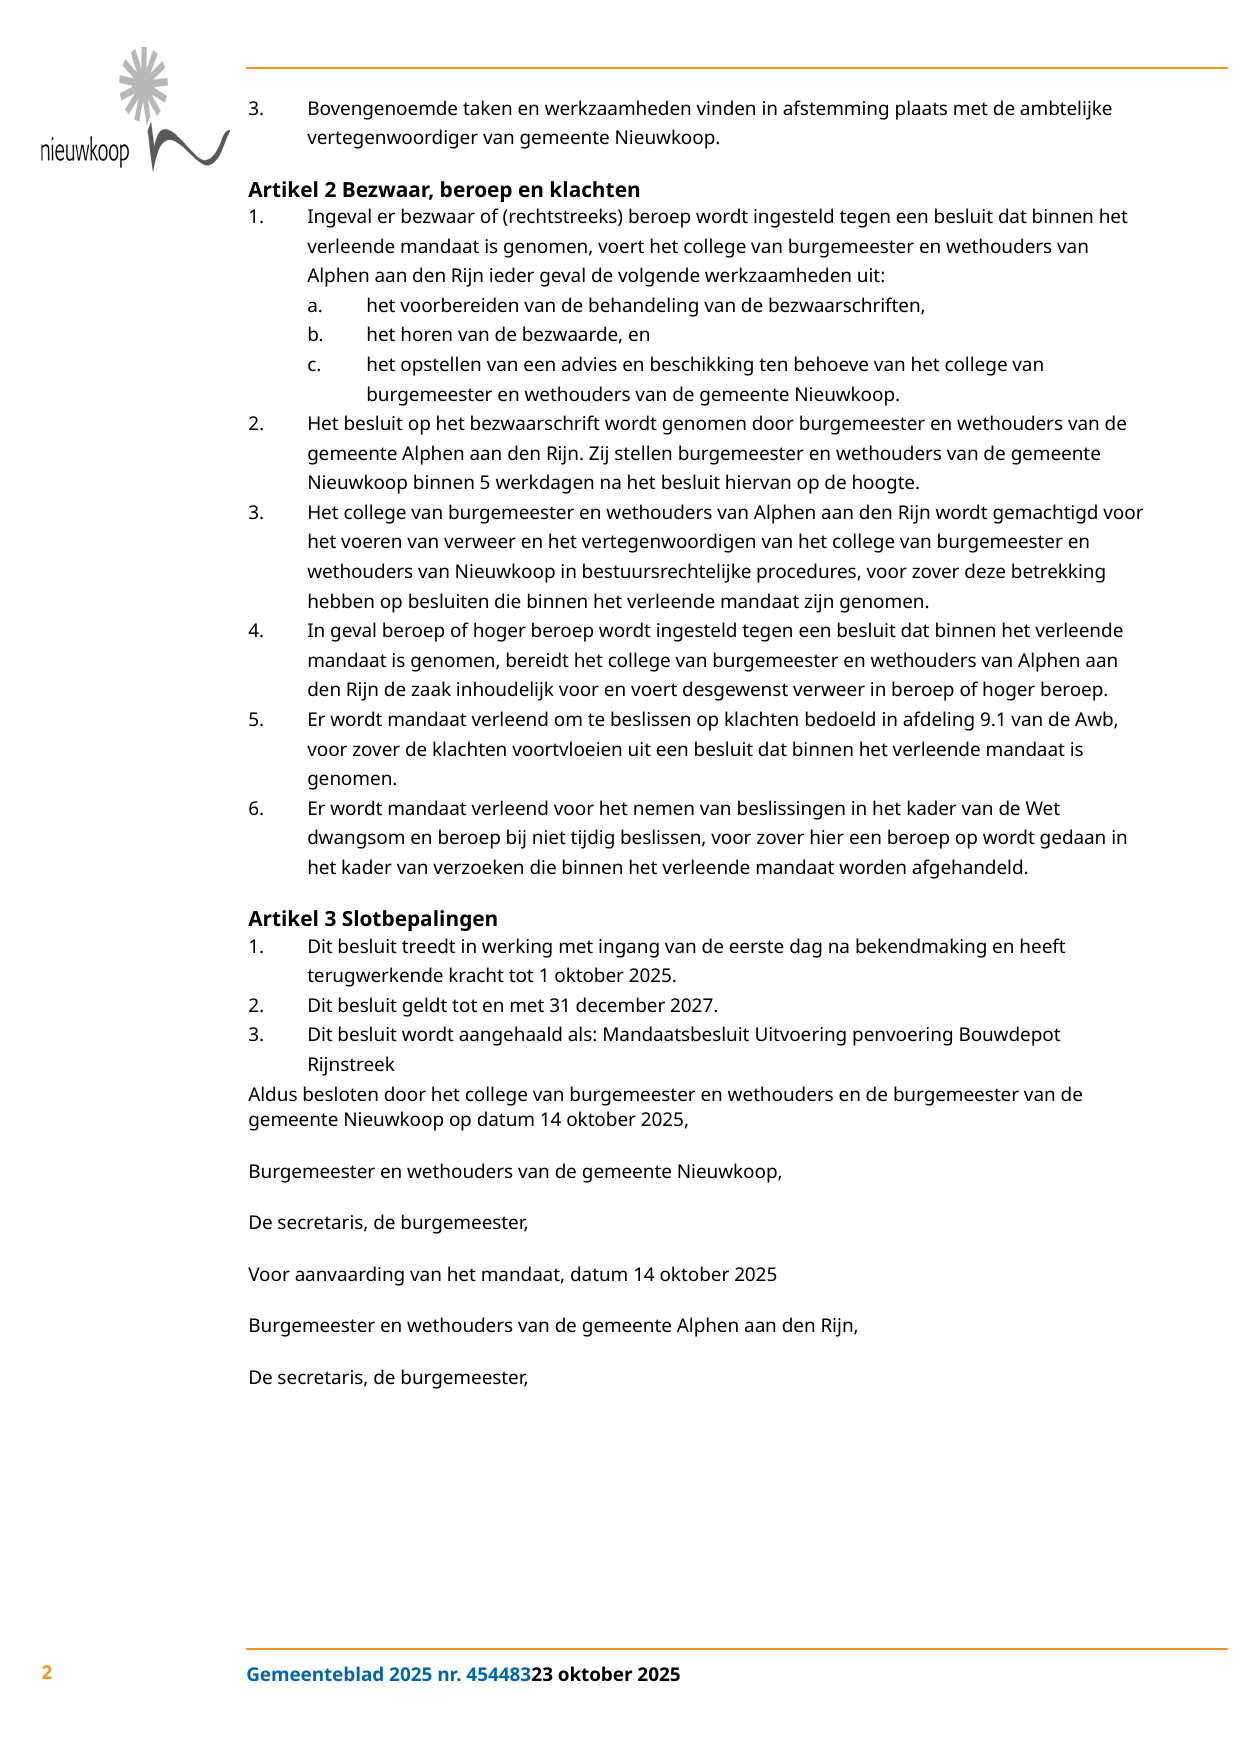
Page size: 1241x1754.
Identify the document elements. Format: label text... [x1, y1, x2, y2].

picture [41, 47, 231, 172]
list Dit besluit geldt tot en met 31 december 2027. [248, 992, 1152, 1018]
list het voorbereiden van de behandeling van de bezwaarschriften, [307, 292, 1152, 318]
list het horen van de bezwaarde, en [307, 322, 1152, 347]
list Bovengenoemde taken en werkzaamheden vinden in afstemming plaats met de ambtelijke vertegenwoordiger van gemeente Nieuwkoop. [248, 95, 1152, 150]
list In geval beroep of hoger beroep wordt ingesteld tegen een besluit dat binnen het verleende mandaat is genomen, bereidt het college van burgemeester en wethouders van Alphen aan den Rijn de zaak inhoudelijk voor en voert desgewenst verweer in beroep of hoger beroep. [248, 617, 1152, 702]
text Voor aanvaarding van het mandaat, datum 14 oktober 2025 [248, 1261, 1152, 1287]
text Burgemeester en wethouders van de gemeente Alphen aan den Rijn, [248, 1312, 1152, 1338]
text Artikel 3 Slotbepalingen [248, 904, 1152, 933]
list Dit besluit wordt aangehaald als: Mandaatsbesluit Uitvoering penvoering Bouwdepot Rijnstreek [248, 1022, 1152, 1077]
text Artikel 2 Bezwaar, beroep en klachten [248, 175, 1152, 203]
list Ingeval er bezwaar of (rechtstreeks) beroep wordt ingesteld tegen een besluit dat binnen het verleende mandaat is genomen, voert het college van burgemeester en wethouders van Alphen aan den Rijn ieder geval de volgende werkzaamheden uit: [248, 203, 1152, 288]
list Het college van burgemeester en wethouders van Alphen aan den Rijn wordt gemachtigd voor het voeren van verweer en het vertegenwoordigen van het college van burgemeester en wethouders van Nieuwkoop in bestuursrechtelijke procedures, voor zover deze betrekking hebben op besluiten die binnen het verleende mandaat zijn genomen. [248, 499, 1152, 613]
list het opstellen van een advies en beschikking ten behoeve van het college van burgemeester en wethouders van de gemeente Nieuwkoop. [307, 351, 1152, 406]
list Er wordt mandaat verleend om te beslissen op klachten bedoeld in afdeling 9.1 van de Awb, voor zover de klachten voortvloeien uit een besluit dat binnen het verleende mandaat is genomen. [248, 706, 1152, 791]
text De secretaris, de burgemeester, [248, 1209, 1152, 1235]
list Het besluit op het bezwaarschrift wordt genomen door burgemeester en wethouders van de gemeente Alphen aan den Rijn. Zij stellen burgemeester en wethouders van de gemeente Nieuwkoop binnen 5 werkdagen na het besluit hiervan op de hoogte. [248, 410, 1152, 495]
text Burgemeester en wethouders van de gemeente Nieuwkoop, [248, 1158, 1152, 1184]
list Dit besluit treedt in werking met ingang van de eerste dag na bekendmaking en heeft terugwerkende kracht tot 1 oktober 2025. [248, 933, 1152, 988]
text Aldus besloten door het college van burgemeester en wethouders en de burgemeester van de gemeente Nieuwkoop op datum 14 oktober 2025, [248, 1081, 1152, 1132]
list Er wordt mandaat verleend voor het nemen van beslissingen in het kader van de Wet dwangsom en beroep bij niet tijdig beslissen, voor zover hier een beroep op wordt gedaan in het kader van verzoeken die binnen het verleende mandaat worden afgehandeld. [248, 795, 1152, 880]
text De secretaris, de burgemeester, [248, 1364, 1152, 1389]
